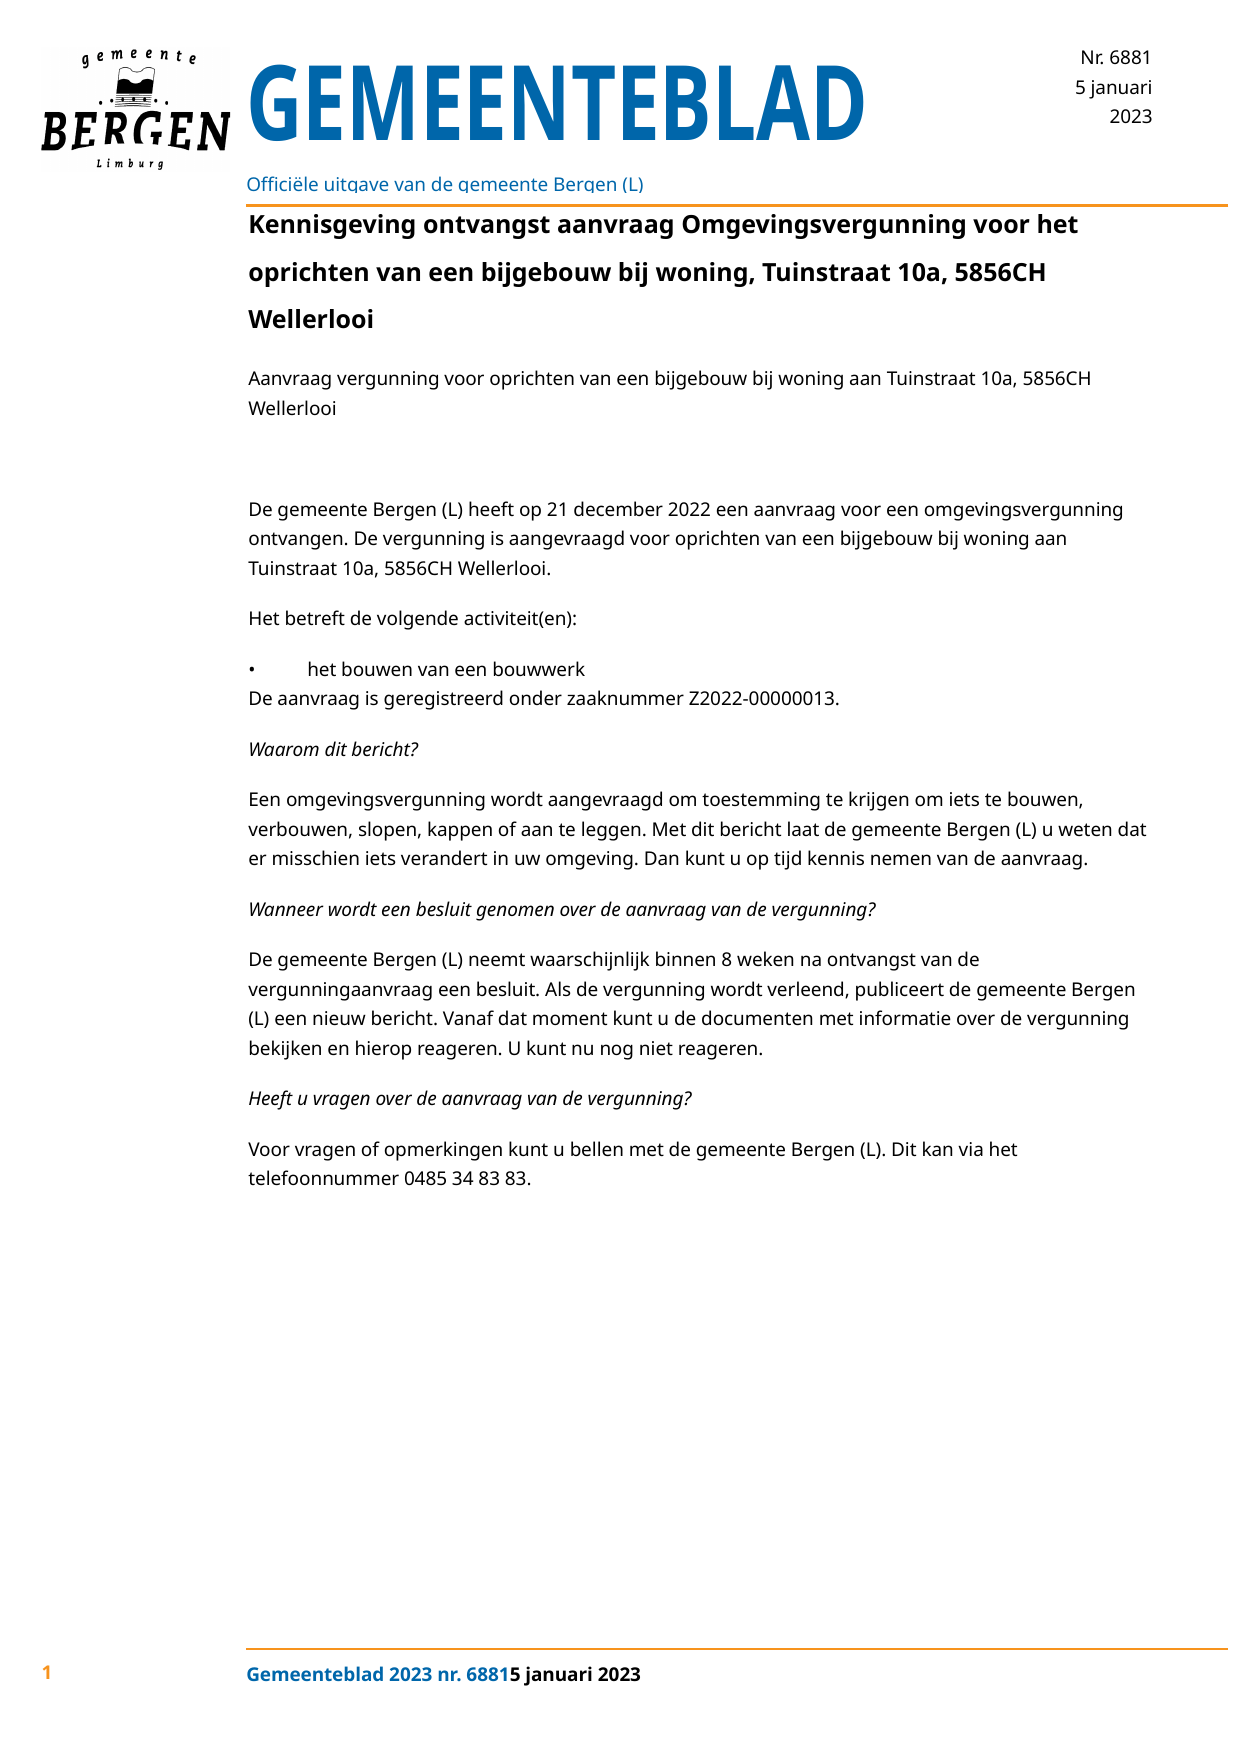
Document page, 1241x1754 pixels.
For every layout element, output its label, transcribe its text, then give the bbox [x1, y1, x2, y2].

text Een omgevingsvergunning wordt aangevraagd om toestemming te krijgen om iets te bouwen, verbouwen, slopen, kappen of aan te leggen. Met dit bericht laat de gemeente Bergen (L) u weten dat er misschien iets verandert in uw omgeving. Dan kunt u op tijd kennis nemen van de aanvraag. [248, 786, 1152, 871]
text Waarom dit bericht? [248, 736, 1152, 762]
text Kennisgeving ontvangst aanvraag Omgevingsvergunning voor het oprichten van een bijgebouw bij woning, Tuinstraat 10a, 5856CH Wellerlooi [248, 207, 1152, 336]
picture [41, 47, 231, 172]
text De gemeente Bergen (L) heeft op 21 december 2022 een aanvraag voor een omgevingsvergunning ontvangen. De vergunning is aangevraagd voor oprichten van een bijgebouw bij woning aan Tuinstraat 10a, 5856CH Wellerlooi. [248, 496, 1152, 581]
text Wanneer wordt een besluit genomen over de aanvraag van de vergunning? [248, 896, 1152, 922]
text Heeft u vragen over de aanvraag van de vergunning? [248, 1086, 1152, 1111]
text Het betreft de volgende activiteit(en): [248, 606, 1152, 631]
text Aanvraag vergunning voor oprichten van een bijgebouw bij woning aan Tuinstraat 10a, 5856CH Wellerlooi [248, 366, 1152, 421]
list het bouwen van een bouwwerk [248, 656, 1152, 682]
text De aanvraag is geregistreerd onder zaaknummer Z2022-00000013. [248, 686, 1152, 711]
text Voor vragen of opmerkingen kunt u bellen met de gemeente Bergen (L). Dit kan via het telefoonnummer 0485 34 83 83. [248, 1136, 1152, 1191]
text De gemeente Bergen (L) neemt waarschijnlijk binnen 8 weken na ontvangst van de vergunningaanvraag een besluit. Als de vergunning wordt verleend, publiceert de gemeente Bergen (L) een nieuw bericht. Vanaf dat moment kunt u de documenten met informatie over de vergunning bekijken en hierop reageren. U kunt nu nog niet reageren. [248, 946, 1152, 1061]
